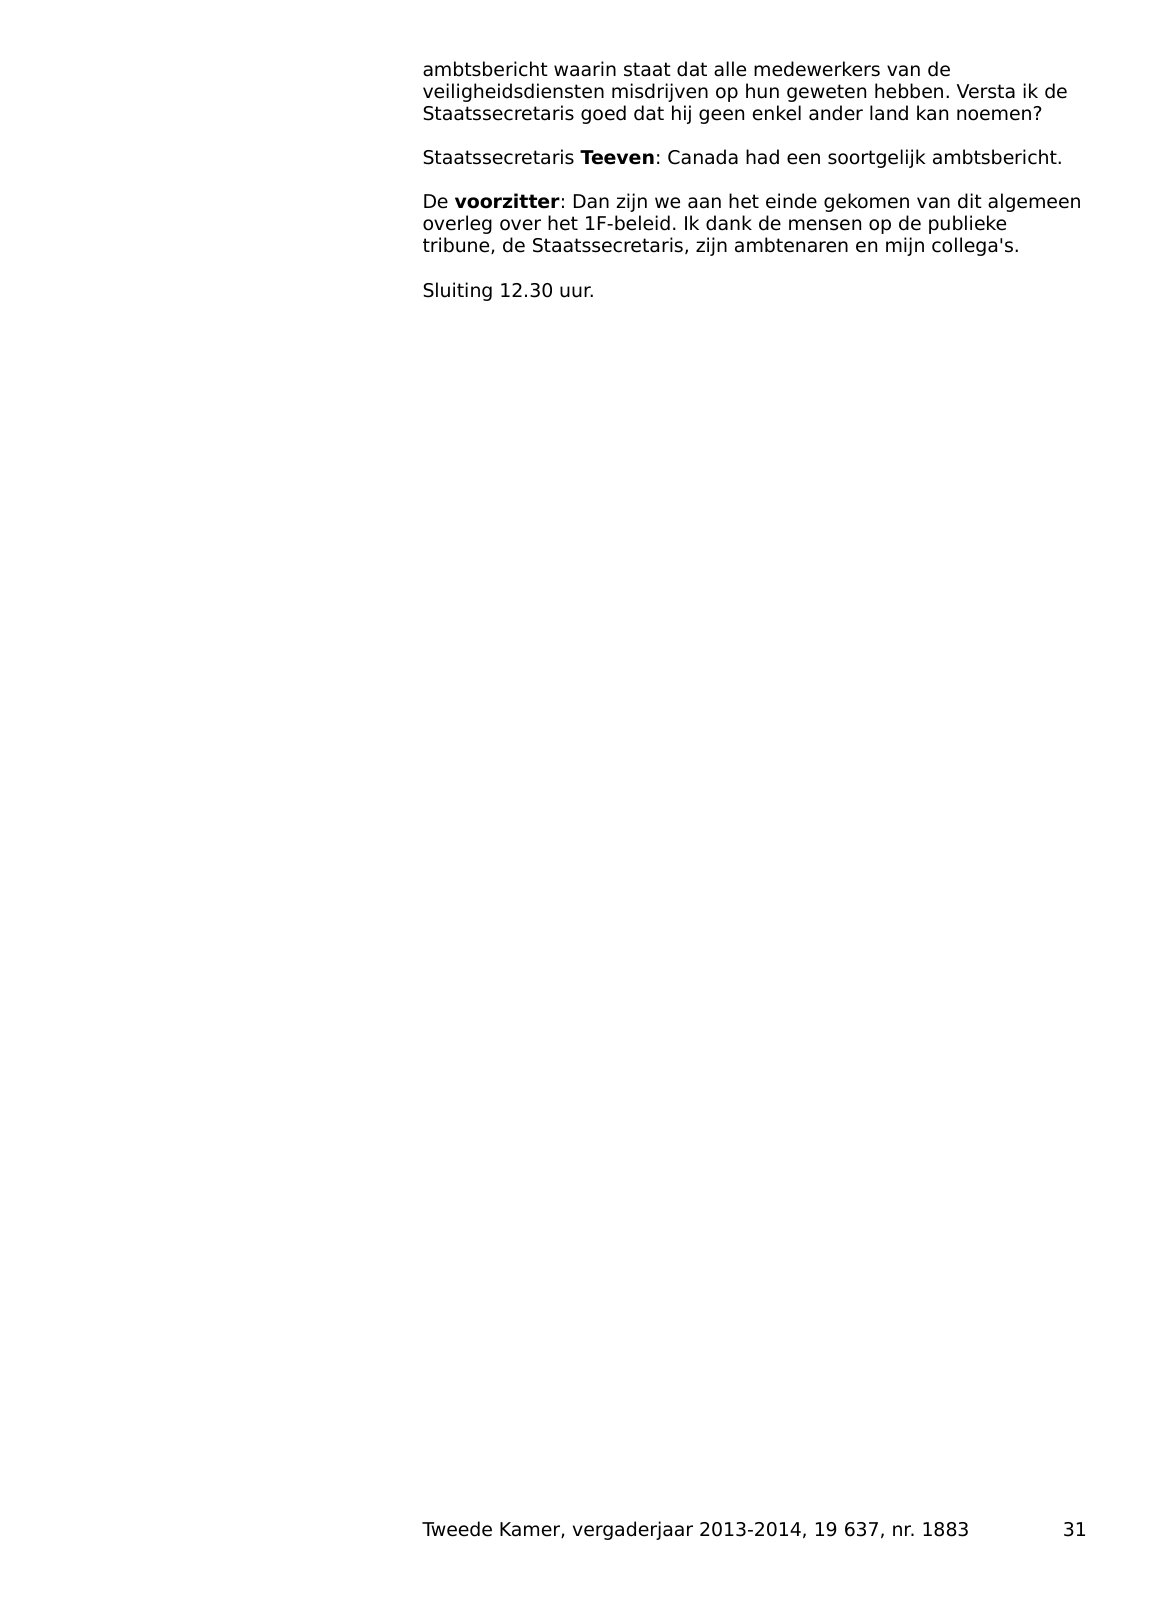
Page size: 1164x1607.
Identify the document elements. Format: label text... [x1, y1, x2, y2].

text Staatssecretaris Teeven: Canada had een soortgelijk ambtsbericht. [422, 147, 1087, 169]
text ambtsbericht waarin staat dat alle medewerkers van de veiligheidsdiensten misdrijven op hun geweten hebben. Versta ik de Staatssecretaris goed dat hij geen enkel ander land kan noemen? [422, 59, 1087, 125]
text Sluiting 12.30 uur. [422, 279, 1087, 301]
text De voorzitter: Dan zijn we aan het einde gekomen van dit algemeen overleg over het 1F-beleid. Ik dank de mensen op de publieke tribune, de Staatssecretaris, zijn ambtenaren en mijn collega's. [422, 191, 1087, 257]
